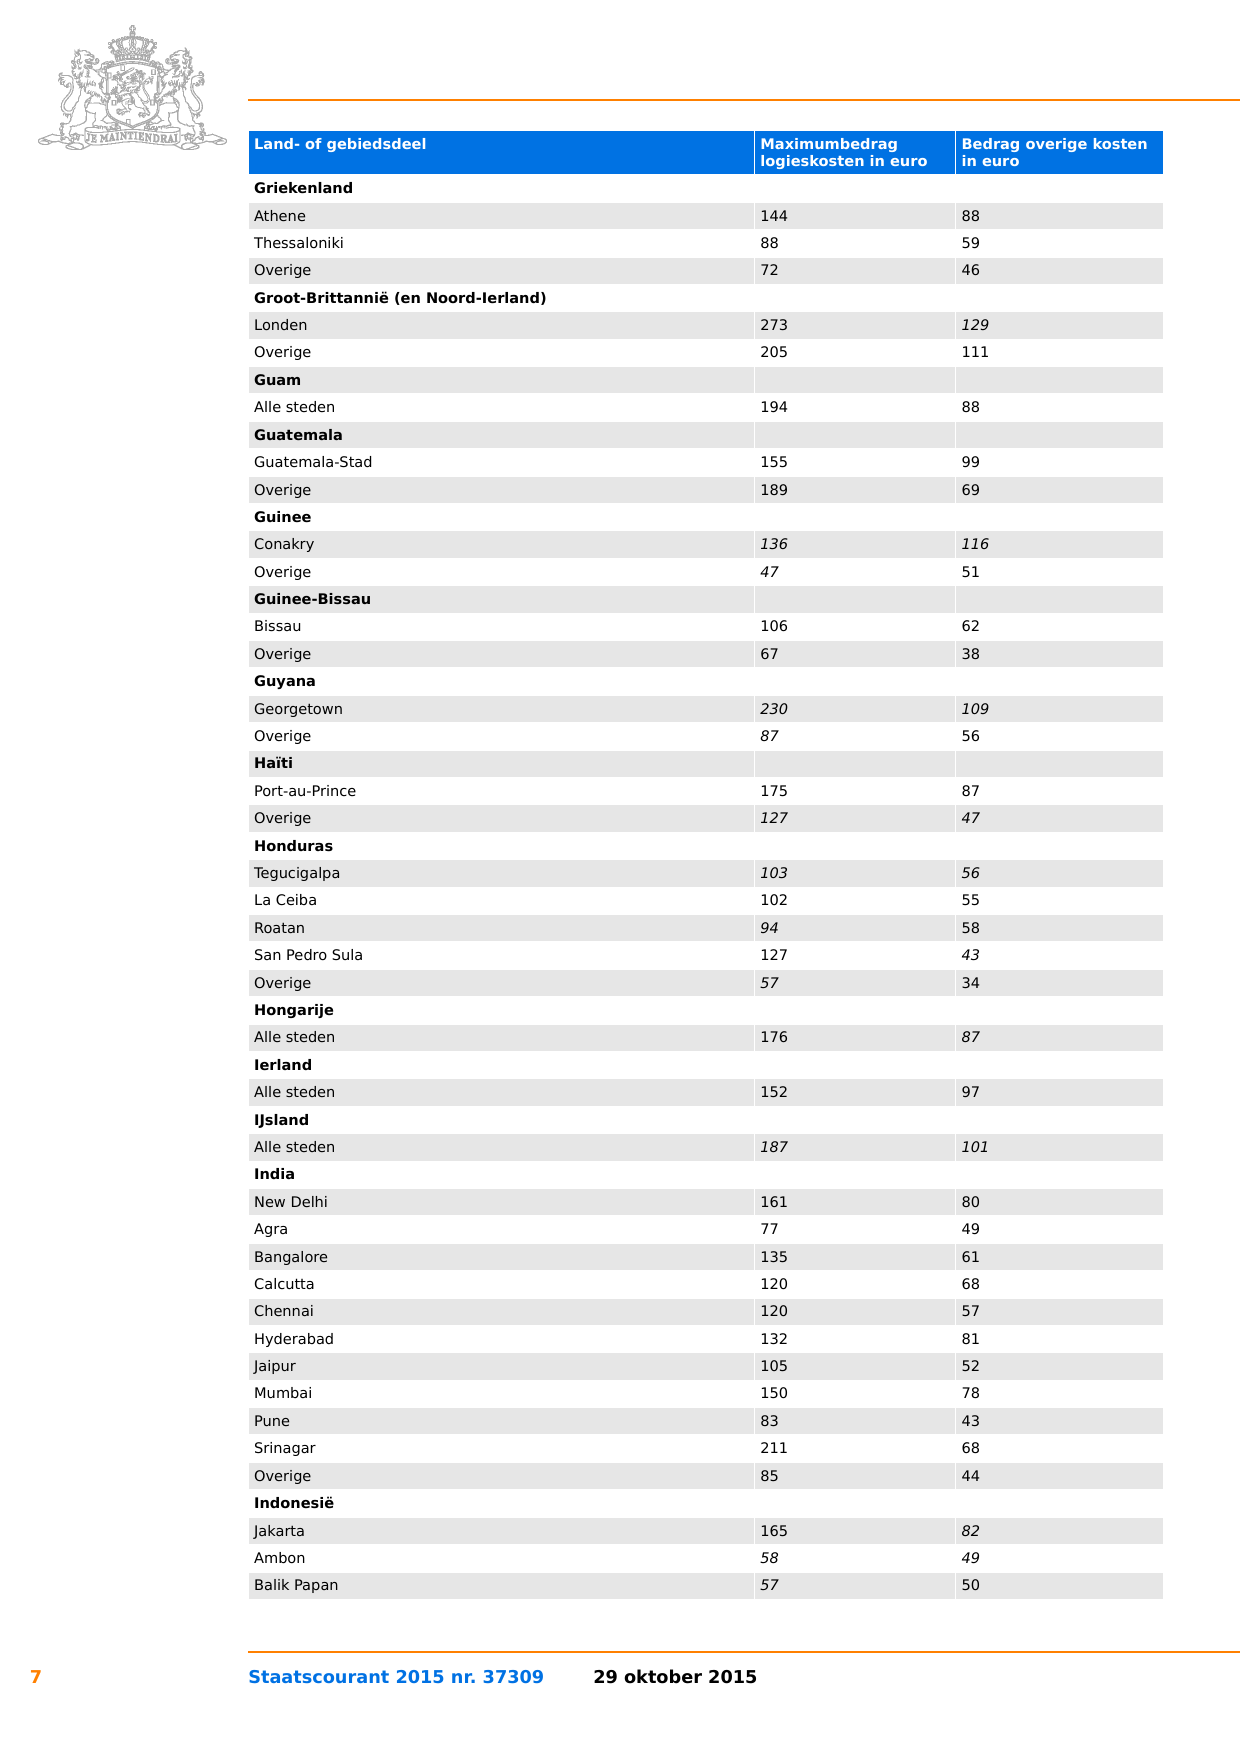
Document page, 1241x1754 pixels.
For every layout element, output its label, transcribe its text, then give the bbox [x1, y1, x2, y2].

table_cell 87 [956, 778, 1163, 804]
table_cell 80 [956, 1189, 1163, 1215]
table_cell 187 [755, 1134, 955, 1161]
table_cell Athene [249, 203, 754, 229]
table_cell Haïti [249, 751, 754, 777]
table_cell Guinee-Bissau [249, 586, 754, 613]
table_cell 94 [755, 915, 955, 941]
table_cell 194 [755, 395, 955, 421]
table_cell 161 [755, 1189, 955, 1215]
table_cell 106 [755, 614, 955, 640]
table_cell Honduras [249, 833, 754, 859]
table_cell 58 [956, 915, 1163, 941]
table_cell Bangalore [249, 1244, 754, 1270]
table_cell 120 [755, 1271, 955, 1297]
table_cell Londen [249, 312, 754, 339]
table_cell [755, 1107, 955, 1133]
table_cell [956, 1162, 1163, 1188]
table_cell [956, 1052, 1163, 1078]
table_cell [956, 504, 1163, 530]
table_cell Overige [249, 258, 754, 284]
table_cell [956, 997, 1163, 1023]
table_cell 175 [755, 778, 955, 804]
table_cell Alle steden [249, 395, 754, 421]
table_cell Thessaloniki [249, 230, 754, 256]
table_cell Srinagar [249, 1436, 754, 1462]
table_cell 189 [755, 477, 955, 503]
table_cell [956, 1490, 1163, 1517]
table_cell Georgetown [249, 696, 754, 722]
table_cell 82 [956, 1518, 1163, 1544]
table_cell 38 [956, 641, 1163, 667]
table_cell [755, 997, 955, 1023]
table_cell 67 [755, 641, 955, 667]
table_cell Calcutta [249, 1271, 754, 1297]
table_cell 155 [755, 449, 955, 476]
table_cell 152 [755, 1079, 955, 1106]
table_cell [755, 669, 955, 695]
table_cell 47 [956, 805, 1163, 832]
table_header Bedrag overige kosten in euro [956, 131, 1163, 174]
table_cell [956, 586, 1163, 613]
table_cell 102 [755, 888, 955, 914]
table_cell 230 [755, 696, 955, 722]
table_cell 47 [755, 559, 955, 585]
table_cell 34 [956, 970, 1163, 996]
table_cell 136 [755, 531, 955, 558]
table_cell Roatan [249, 915, 754, 941]
table_cell 49 [956, 1545, 1163, 1571]
table_cell Alle steden [249, 1079, 754, 1106]
table_header Maximumbedrag logieskosten in euro [755, 131, 955, 174]
table_cell 144 [755, 203, 955, 229]
table_cell 116 [956, 531, 1163, 558]
table_cell 43 [956, 943, 1163, 969]
table_cell Conakry [249, 531, 754, 558]
table_cell Overige [249, 1463, 754, 1489]
table_cell Guatemala [249, 422, 754, 448]
table_cell [755, 1490, 955, 1517]
table_cell 211 [755, 1436, 955, 1462]
table_cell 101 [956, 1134, 1163, 1161]
table_cell Ierland [249, 1052, 754, 1078]
table_cell Guatemala-Stad [249, 449, 754, 476]
table_cell 176 [755, 1025, 955, 1051]
table_cell Bissau [249, 614, 754, 640]
table_cell Mumbai [249, 1381, 754, 1407]
table_cell Alle steden [249, 1025, 754, 1051]
table_cell [755, 367, 955, 393]
table_cell [956, 669, 1163, 695]
table_cell [755, 833, 955, 859]
table_cell Overige [249, 970, 754, 996]
table_cell [956, 285, 1163, 311]
table_cell Overige [249, 477, 754, 503]
table_cell 62 [956, 614, 1163, 640]
table_cell 88 [956, 395, 1163, 421]
table_cell India [249, 1162, 754, 1188]
table_cell 111 [956, 340, 1163, 366]
table_cell 87 [755, 723, 955, 749]
table_cell Guyana [249, 669, 754, 695]
table_cell Overige [249, 340, 754, 366]
table_cell 52 [956, 1353, 1163, 1380]
table_cell 88 [956, 203, 1163, 229]
table_cell 57 [755, 1573, 955, 1599]
table_cell 87 [956, 1025, 1163, 1051]
table_cell 50 [956, 1573, 1163, 1599]
table_cell 205 [755, 340, 955, 366]
table_cell Overige [249, 805, 754, 832]
table_cell 46 [956, 258, 1163, 284]
table_header Land- of gebiedsdeel [249, 131, 754, 174]
table_cell Griekenland [249, 175, 754, 202]
table_cell 81 [956, 1326, 1163, 1352]
table_cell 57 [755, 970, 955, 996]
table_cell [956, 833, 1163, 859]
table_cell [956, 175, 1163, 202]
table_cell 68 [956, 1436, 1163, 1462]
table_cell 165 [755, 1518, 955, 1544]
table_cell IJsland [249, 1107, 754, 1133]
table_cell 88 [755, 230, 955, 256]
table_cell [755, 751, 955, 777]
table_cell [956, 751, 1163, 777]
table_cell 57 [956, 1299, 1163, 1325]
table_cell 127 [755, 943, 955, 969]
table_cell Hyderabad [249, 1326, 754, 1352]
table_cell Tegucigalpa [249, 860, 754, 887]
table_cell San Pedro Sula [249, 943, 754, 969]
table_cell 59 [956, 230, 1163, 256]
table_cell [956, 367, 1163, 393]
table_cell 78 [956, 1381, 1163, 1407]
table_cell [755, 175, 955, 202]
table_cell 43 [956, 1408, 1163, 1434]
table_cell Port-au-Prince [249, 778, 754, 804]
table_cell 150 [755, 1381, 955, 1407]
table_cell Balik Papan [249, 1573, 754, 1599]
table_cell [956, 1107, 1163, 1133]
table_cell 55 [956, 888, 1163, 914]
table_cell 85 [755, 1463, 955, 1489]
table_cell Hongarije [249, 997, 754, 1023]
table_cell Chennai [249, 1299, 754, 1325]
table_cell Overige [249, 641, 754, 667]
table_cell [755, 285, 955, 311]
table_cell 77 [755, 1216, 955, 1243]
table_cell [755, 1162, 955, 1188]
table_cell [755, 422, 955, 448]
table_cell 44 [956, 1463, 1163, 1489]
table_cell Ambon [249, 1545, 754, 1571]
table_cell 56 [956, 723, 1163, 749]
table_cell New Delhi [249, 1189, 754, 1215]
table_cell 83 [755, 1408, 955, 1434]
table_cell 58 [755, 1545, 955, 1571]
table_cell 129 [956, 312, 1163, 339]
table_cell [956, 422, 1163, 448]
table_cell 61 [956, 1244, 1163, 1270]
table_cell 135 [755, 1244, 955, 1270]
table_cell 273 [755, 312, 955, 339]
table_cell 49 [956, 1216, 1163, 1243]
picture [38, 25, 227, 150]
table_cell Guam [249, 367, 754, 393]
table_cell Indonesië [249, 1490, 754, 1517]
table_cell Overige [249, 723, 754, 749]
table_cell 97 [956, 1079, 1163, 1106]
table_cell 103 [755, 860, 955, 887]
table_cell 99 [956, 449, 1163, 476]
table_cell La Ceiba [249, 888, 754, 914]
table_cell 120 [755, 1299, 955, 1325]
table_cell Groot-Brittannië (en Noord-Ierland) [249, 285, 754, 311]
table_cell 56 [956, 860, 1163, 887]
table_cell [755, 1052, 955, 1078]
table_cell Agra [249, 1216, 754, 1243]
table_cell [755, 504, 955, 530]
table_cell 51 [956, 559, 1163, 585]
table_cell 68 [956, 1271, 1163, 1297]
table_cell 109 [956, 696, 1163, 722]
table_cell Guinee [249, 504, 754, 530]
table_cell Overige [249, 559, 754, 585]
table_cell [755, 586, 955, 613]
table_cell Alle steden [249, 1134, 754, 1161]
table_cell 69 [956, 477, 1163, 503]
table_cell 132 [755, 1326, 955, 1352]
table_cell 105 [755, 1353, 955, 1380]
table_cell Pune [249, 1408, 754, 1434]
table_cell Jakarta [249, 1518, 754, 1544]
table_cell 127 [755, 805, 955, 832]
table_cell Jaipur [249, 1353, 754, 1380]
table_cell 72 [755, 258, 955, 284]
